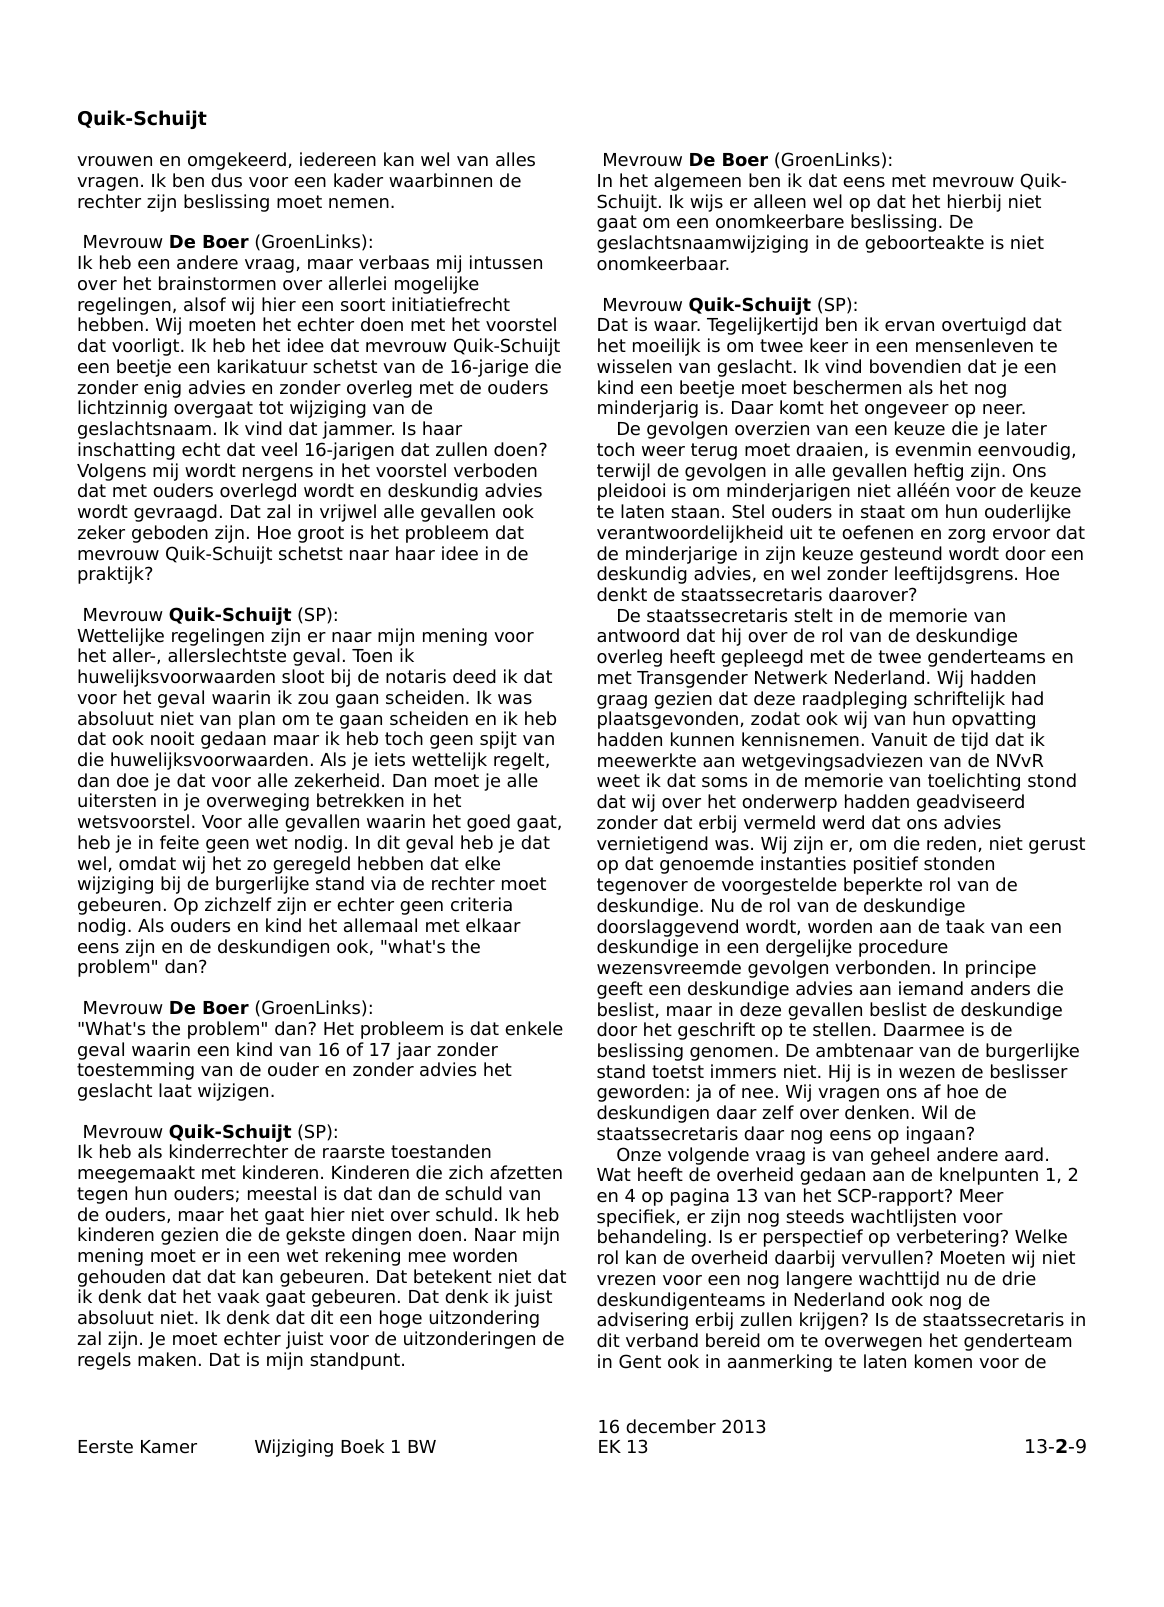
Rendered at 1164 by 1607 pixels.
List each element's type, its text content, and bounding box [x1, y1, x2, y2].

text Mevrouw Quik-Schuijt (SP): [77, 1122, 567, 1142]
text Mevrouw Quik-Schuijt (SP): [596, 294, 1087, 315]
text Ik heb een andere vraag, maar verbaas mij intussen over het brainstormen over allerlei mogelijke regelingen, alsof wij hier een soort initiatiefrecht hebben. Wij moeten het echter doen met het voorstel dat voorligt. Ik heb het idee dat mevrouw Quik-Schuijt een beetje een karikatuur schetst van de 16-jarige die zonder enig advies en zonder overleg met de ouders lichtzinnig overgaat tot wijziging van de geslachtsnaam. Ik vind dat jammer. Is haar inschatting echt dat veel 16-jarigen dat zullen doen? Volgens mij wordt nergens in het voorstel verboden dat met ouders overlegd wordt en deskundig advies wordt gevraagd. Dat zal in vrijwel alle gevallen ook zeker geboden zijn. Hoe groot is het probleem dat mevrouw Quik-Schuijt schetst naar haar idee in de praktijk? [77, 253, 567, 585]
text Onze volgende vraag is van geheel andere aard. Wat heeft de overheid gedaan aan de knelpunten 1, 2 en 4 op pagina 13 van het SCP-rapport? Meer specifiek, er zijn nog steeds wachtlijsten voor behandeling. Is er perspectief op verbetering? Welke rol kan de overheid daarbij vervullen? Moeten wij niet vrezen voor een nog langere wachttijd nu de drie deskundigenteams in Nederland ook nog de advisering erbij zullen krijgen? Is de staatssecretaris in dit verband bereid om te overwegen het genderteam in Gent ook in aanmerking te laten komen voor de [596, 1144, 1087, 1372]
text Dat is waar. Tegelijkertijd ben ik ervan overtuigd dat het moeilijk is om twee keer in een mensenleven te wisselen van geslacht. Ik vind bovendien dat je een kind een beetje moet beschermen als het nog minderjarig is. Daar komt het ongeveer op neer. [596, 315, 1087, 419]
text Mevrouw Quik-Schuijt (SP): [77, 605, 567, 626]
text vrouwen en omgekeerd, iedereen kan wel van alles vragen. Ik ben dus voor een kader waarbinnen de rechter zijn beslissing moet nemen. [77, 150, 567, 212]
text Ik heb als kinderrechter de raarste toestanden meegemaakt met kinderen. Kinderen die zich afzetten tegen hun ouders; meestal is dat dan de schuld van de ouders, maar het gaat hier niet over schuld. Ik heb kinderen gezien die de gekste dingen doen. Naar mijn mening moet er in een wet rekening mee worden gehouden dat dat kan gebeuren. Dat betekent niet dat ik denk dat het vaak gaat gebeuren. Dat denk ik juist absoluut niet. Ik denk dat dit een hoge uitzondering zal zijn. Je moet echter juist voor de uitzonderingen de regels maken. Dat is mijn standpunt. [77, 1142, 567, 1370]
text Mevrouw De Boer (GroenLinks): [77, 232, 567, 253]
text De gevolgen overzien van een keuze die je later toch weer terug moet draaien, is evenmin eenvoudig, terwijl de gevolgen in alle gevallen heftig zijn. Ons pleidooi is om minderjarigen niet alléén voor de keuze te laten staan. Stel ouders in staat om hun ouderlijke verantwoordelijkheid uit te oefenen en zorg ervoor dat de minderjarige in zijn keuze gesteund wordt door een deskundig advies, en wel zonder leeftijdsgrens. Hoe denkt de staatssecretaris daarover? [596, 419, 1087, 606]
text In het algemeen ben ik dat eens met mevrouw Quik-Schuijt. Ik wijs er alleen wel op dat het hierbij niet gaat om een onomkeerbare beslissing. De geslachtsnaamwijziging in de geboorteakte is niet onomkeerbaar. [596, 171, 1087, 274]
text De staatssecretaris stelt in de memorie van antwoord dat hij over de rol van de deskundige overleg heeft gepleegd met de twee genderteams en met Transgender Netwerk Nederland. Wij hadden graag gezien dat deze raadpleging schriftelijk had plaatsgevonden, zodat ook wij van hun opvatting hadden kunnen kennisnemen. Vanuit de tijd dat ik meewerkte aan wetgevingsadviezen van de NVvR weet ik dat soms in de memorie van toelichting stond dat wij over het onderwerp hadden geadviseerd zonder dat erbij vermeld werd dat ons advies vernietigend was. Wij zijn er, om die reden, niet gerust op dat genoemde instanties positief stonden tegenover de voorgestelde beperkte rol van de deskundige. Nu de rol van de deskundige doorslaggevend wordt, worden aan de taak van een deskundige in een dergelijke procedure wezensvreemde gevolgen verbonden. In principe geeft een deskundige advies aan iemand anders die beslist, maar in deze gevallen beslist de deskundige door het geschrift op te stellen. Daarmee is de beslissing genomen. De ambtenaar van de burgerlijke stand toetst immers niet. Hij is in wezen de beslisser geworden: ja of nee. Wij vragen ons af hoe de deskundigen daar zelf over denken. Wil de staatssecretaris daar nog eens op ingaan? [596, 606, 1087, 1144]
text Mevrouw De Boer (GroenLinks): [596, 150, 1087, 171]
text Wettelijke regelingen zijn er naar mijn mening voor het aller-, allerslechtste geval. Toen ik huwelijksvoorwaarden sloot bij de notaris deed ik dat voor het geval waarin ik zou gaan scheiden. Ik was absoluut niet van plan om te gaan scheiden en ik heb dat ook nooit gedaan maar ik heb toch geen spijt van die huwelijksvoorwaarden. Als je iets wettelijk regelt, dan doe je dat voor alle zekerheid. Dan moet je alle uitersten in je overweging betrekken in het wetsvoorstel. Voor alle gevallen waarin het goed gaat, heb je in feite geen wet nodig. In dit geval heb je dat wel, omdat wij het zo geregeld hebben dat elke wijziging bij de burgerlijke stand via de rechter moet gebeuren. Op zichzelf zijn er echter geen criteria nodig. Als ouders en kind het allemaal met elkaar eens zijn en de deskundigen ook, "what's the problem" dan? [77, 626, 567, 978]
text "What's the problem" dan? Het probleem is dat enkele geval waarin een kind van 16 of 17 jaar zonder toestemming van de ouder en zonder advies het geslacht laat wijzigen. [77, 1019, 567, 1102]
text Mevrouw De Boer (GroenLinks): [77, 998, 567, 1019]
